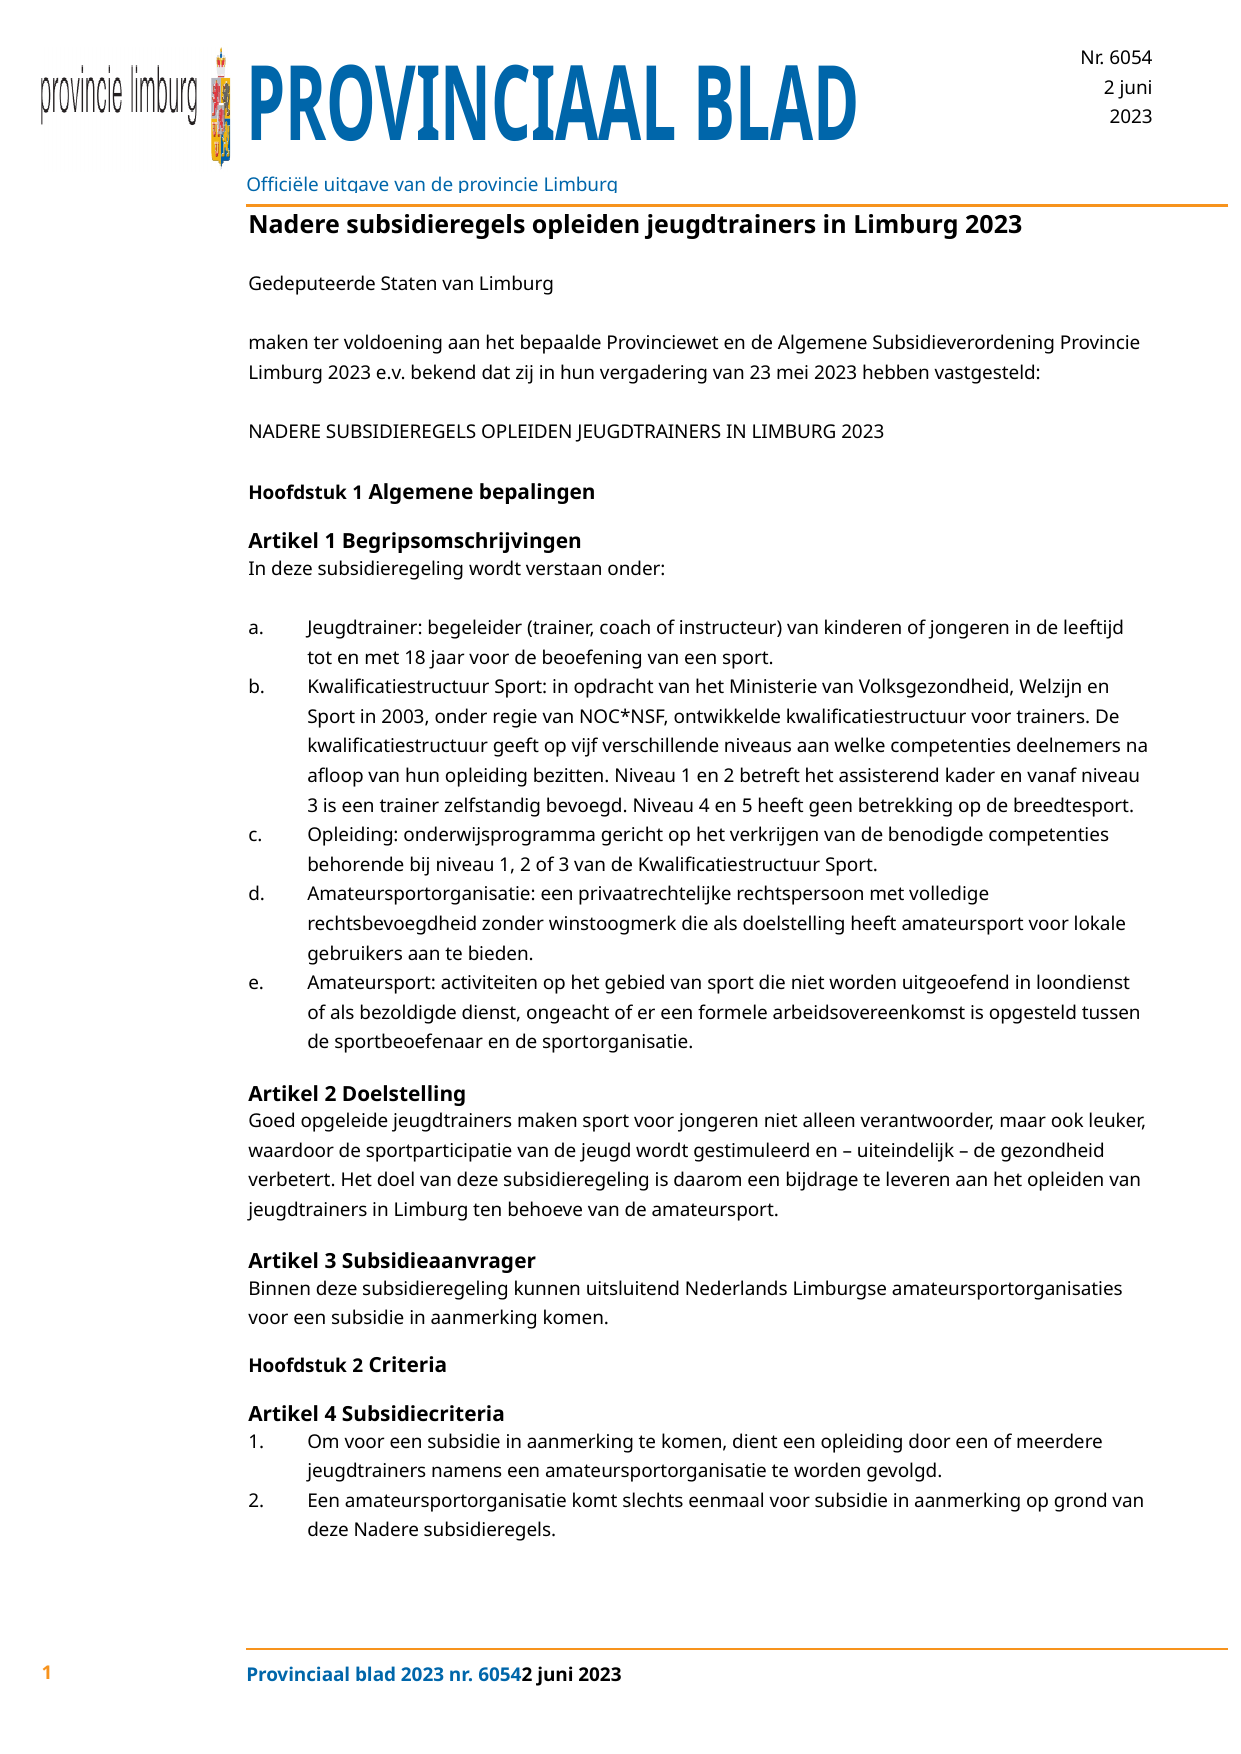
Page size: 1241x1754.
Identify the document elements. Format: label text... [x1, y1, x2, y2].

text Artikel 1 Begripsomschrijvingen [248, 527, 1152, 555]
list Om voor een subsidie in aanmerking te komen, dient een opleiding door een of meerdere jeugdtrainers namens een amateursportorganisatie te worden gevolgd. [248, 1428, 1152, 1483]
picture [41, 47, 231, 172]
text Artikel 2 Doelstelling [248, 1079, 1152, 1107]
list Kwalificatiestructuur Sport: in opdracht van het Ministerie van Volksgezondheid, Welzijn en Sport in 2003, onder regie van NOC*NSF, ontwikkelde kwalificatiestructuur voor trainers. De kwalificatiestructuur geeft op vijf verschillende niveaus aan welke competenties deelnemers na afloop van hun opleiding bezitten. Niveau 1 en 2 betreft het assisterend kader en vanaf niveau 3 is een trainer zelfstandig bevoegd. Niveau 4 en 5 heeft geen betrekking op de breedtesport. [248, 673, 1152, 817]
list Amateursport: activiteiten op het gebied van sport die niet worden uitgeoefend in loondienst of als bezoldigde dienst, ongeacht of er een formele arbeidsovereenkomst is opgesteld tussen de sportbeoefenaar en de sportorganisatie. [248, 969, 1152, 1054]
list Amateursportorganisatie: een privaatrechtelijke rechtspersoon met volledige rechtsbevoegdheid zonder winstoogmerk die als doelstelling heeft amateursport voor lokale gebruikers aan te bieden. [248, 881, 1152, 965]
list Een amateursportorganisatie komt slechts eenmaal voor subsidie in aanmerking op grond van deze Nadere subsidieregels. [248, 1487, 1152, 1542]
text Hoofdstuk 1 Algemene bepalingen [248, 477, 1152, 506]
text In deze subsidieregeling wordt verstaan onder: [248, 555, 1152, 581]
text Artikel 4 Subsidiecriteria [248, 1399, 1152, 1428]
text Gedeputeerde Staten van Limburg [248, 270, 1152, 296]
list Opleiding: onderwijsprogramma gericht op het verkrijgen van de benodigde competenties behorende bij niveau 1, 2 of 3 van de Kwalificatiestructuur Sport. [248, 821, 1152, 877]
text maken ter voldoening aan het bepaalde Provinciewet en de Algemene Subsidieverordening Provincie Limburg 2023 e.v. bekend dat zij in hun vergadering van 23 mei 2023 hebben vastgesteld: [248, 329, 1152, 385]
text Artikel 3 Subsidieaanvrager [248, 1246, 1152, 1275]
text Hoofdstuk 2 Criteria [248, 1350, 1152, 1378]
text NADERE SUBSIDIEREGELS OPLEIDEN JEUGDTRAINERS IN LIMBURG 2023 [248, 418, 1152, 444]
list Jeugdtrainer: begeleider (trainer, coach of instructeur) van kinderen of jongeren in de leeftijd tot en met 18 jaar voor de beoefening van een sport. [248, 614, 1152, 669]
text Binnen deze subsidieregeling kunnen uitsluitend Nederlands Limburgse amateursportorganisaties voor een subsidie in aanmerking komen. [248, 1275, 1152, 1330]
text Nadere subsidieregels opleiden jeugdtrainers in Limburg 2023 [248, 207, 1152, 241]
text Goed opgeleide jeugdtrainers maken sport voor jongeren niet alleen verantwoorder, maar ook leuker, waardoor de sportparticipatie van de jeugd wordt gestimuleerd en – uiteindelijk – de gezondheid verbetert. Het doel van deze subsidieregeling is daarom een bijdrage te leveren aan het opleiden van jeugdtrainers in Limburg ten behoeve van de amateursport. [248, 1107, 1152, 1222]
